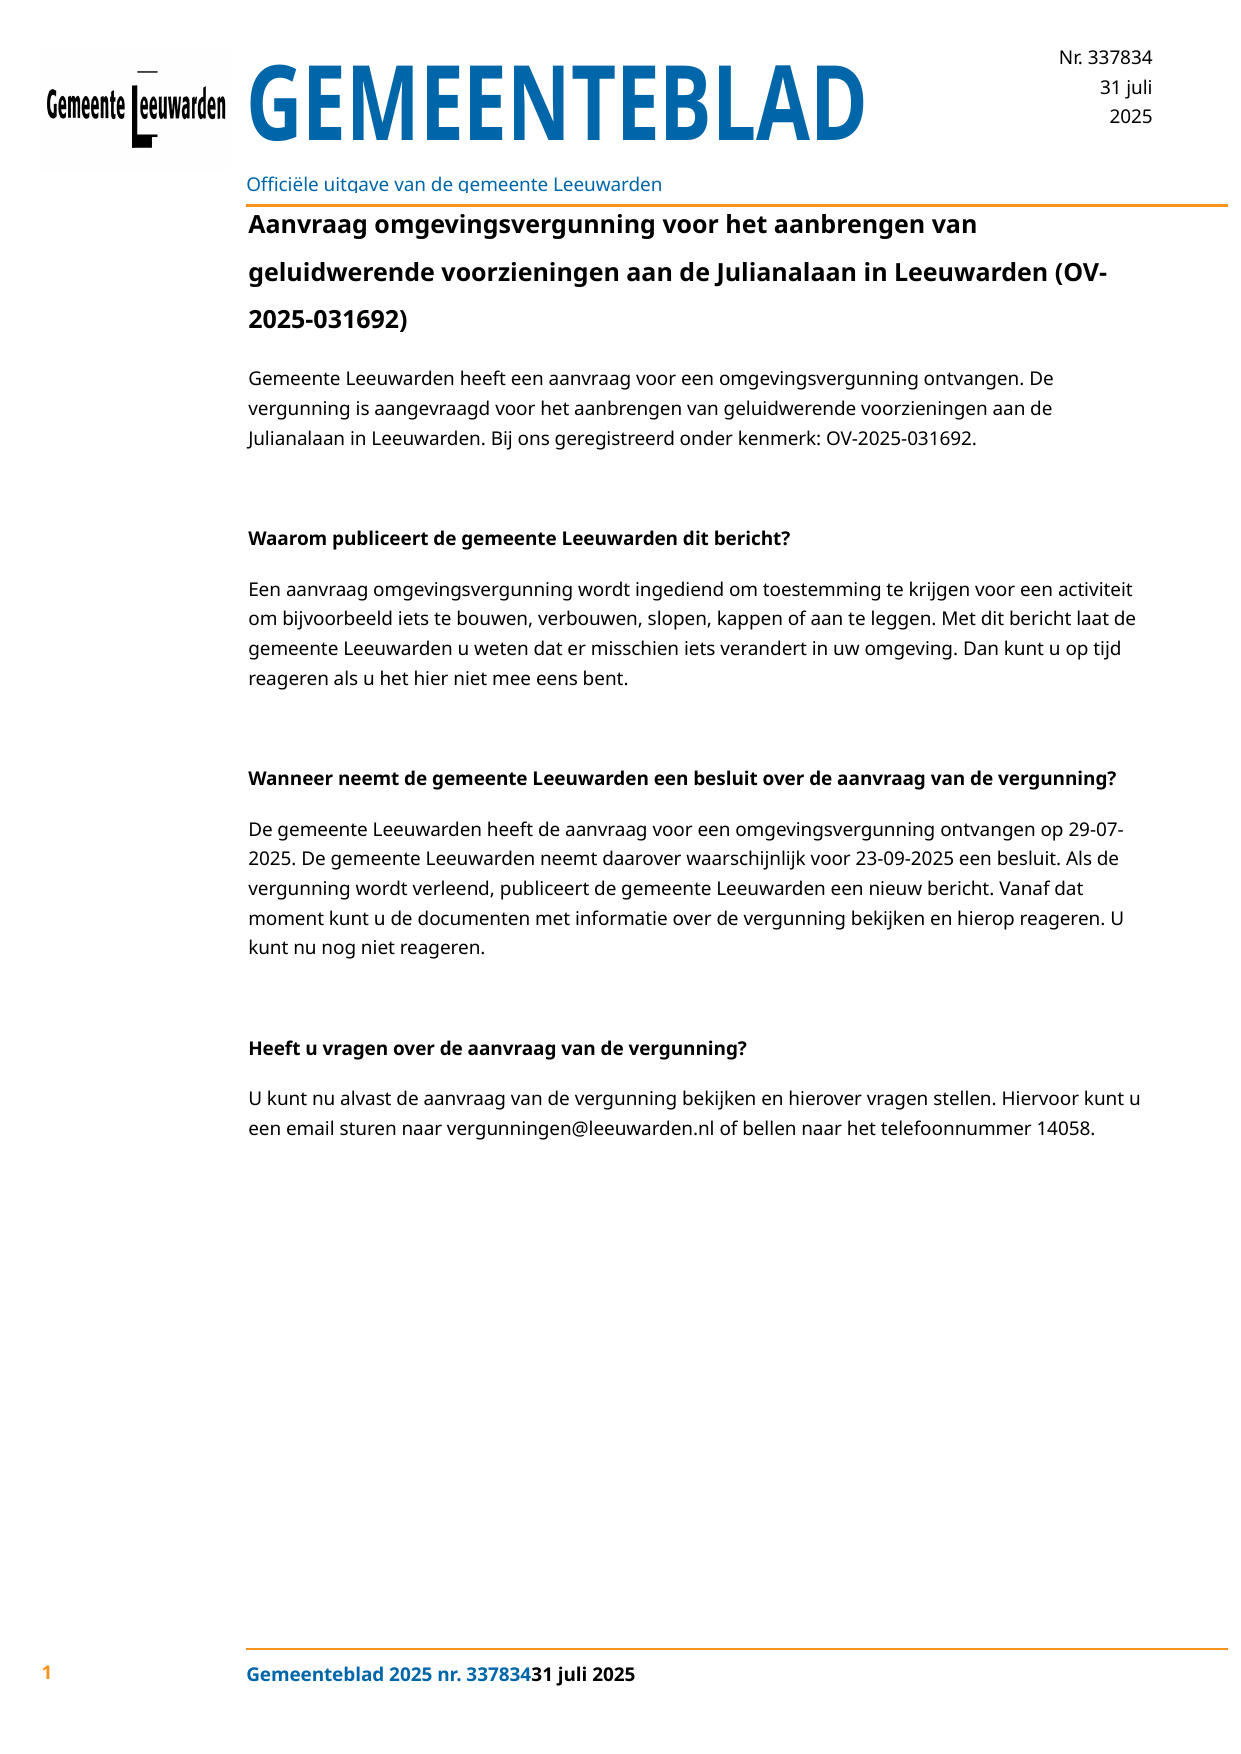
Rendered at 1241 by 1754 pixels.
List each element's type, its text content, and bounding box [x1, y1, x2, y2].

text Wanneer neemt de gemeente Leeuwarden een besluit over de aanvraag van de vergunning? [248, 766, 1152, 791]
picture [41, 47, 231, 172]
text Waarom publiceert de gemeente Leeuwarden dit bericht? [248, 526, 1152, 551]
text Heeft u vragen over de aanvraag van de vergunning? [248, 1035, 1152, 1061]
text U kunt nu alvast de aanvraag van de vergunning bekijken en hierover vragen stellen. Hiervoor kunt u een email sturen naar vergunningen@leeuwarden.nl of bellen naar het telefoonnummer 14058. [248, 1086, 1152, 1141]
text Gemeente Leeuwarden heeft een aanvraag voor een omgevingsvergunning ontvangen. De vergunning is aangevraagd voor het aanbrengen van geluidwerende voorzieningen aan de Julianalaan in Leeuwarden. Bij ons geregistreerd onder kenmerk: OV-2025-031692. [248, 366, 1152, 450]
text Aanvraag omgevingsvergunning voor het aanbrengen van geluidwerende voorzieningen aan de Julianalaan in Leeuwarden (OV-2025-031692) [248, 207, 1152, 336]
text De gemeente Leeuwarden heeft de aanvraag voor een omgevingsvergunning ontvangen op 29-07-2025. De gemeente Leeuwarden neemt daarover waarschijnlijk voor 23-09-2025 een besluit. Als de vergunning wordt verleend, publiceert de gemeente Leeuwarden een nieuw bericht. Vanaf dat moment kunt u de documenten met informatie over de vergunning bekijken en hierop reageren. U kunt nu nog niet reageren. [248, 816, 1152, 960]
text Een aanvraag omgevingsvergunning wordt ingediend om toestemming te krijgen voor een activiteit om bijvoorbeeld iets te bouwen, verbouwen, slopen, kappen of aan te leggen. Met dit bericht laat de gemeente Leeuwarden u weten dat er misschien iets verandert in uw omgeving. Dan kunt u op tijd reageren als u het hier niet mee eens bent. [248, 576, 1152, 690]
